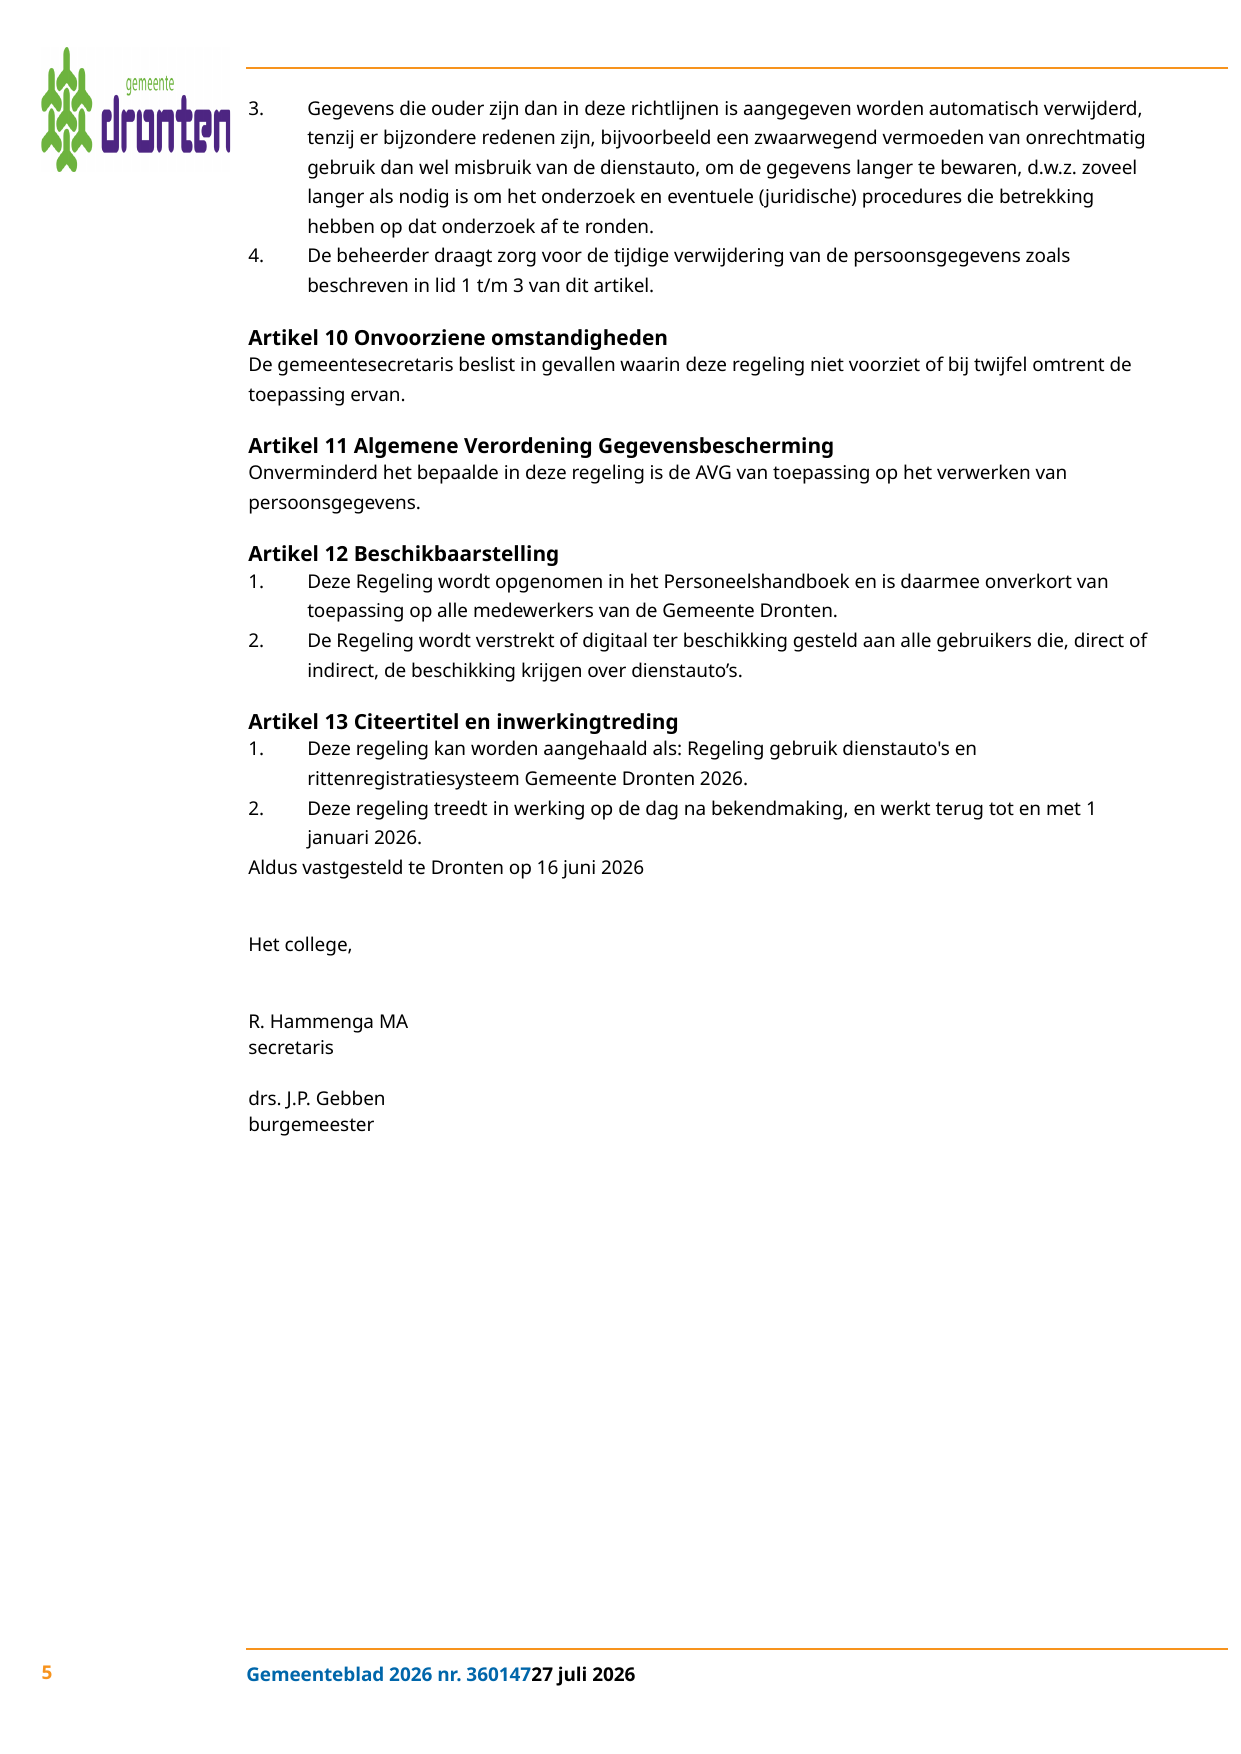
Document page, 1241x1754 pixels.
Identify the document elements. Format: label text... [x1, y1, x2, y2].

text Onverminderd het bepaalde in deze regeling is de AVG van toepassing op het verwerken van persoonsgegevens. [248, 459, 1152, 515]
text Artikel 13 Citeertitel en inwerkingtreding [248, 707, 1152, 736]
list De Regeling wordt verstrekt of digitaal ter beschikking gesteld aan alle gebruikers die, direct of indirect, de beschikking krijgen over dienstauto’s. [248, 627, 1152, 682]
text burgemeester [248, 1111, 1152, 1137]
list Deze Regeling wordt opgenomen in het Personeelshandboek en is daarmee onverkort van toepassing op alle medewerkers van de Gemeente Dronten. [248, 568, 1152, 623]
text Het college, [248, 931, 1152, 957]
text De gemeentesecretaris beslist in gevallen waarin deze regeling niet voorziet of bij twijfel omtrent de toepassing ervan. [248, 351, 1152, 406]
text R. Hammenga MA [248, 1008, 1152, 1034]
text Artikel 11 Algemene Verordening Gegevensbescherming [248, 431, 1152, 459]
text Artikel 10 Onvoorziene omstandigheden [248, 323, 1152, 351]
text Artikel 12 Beschikbaarstelling [248, 539, 1152, 568]
text drs. J.P. Gebben [248, 1086, 1152, 1111]
text secretaris [248, 1034, 1152, 1060]
text Aldus vastgesteld te Dronten op 16 juni 2026 [248, 854, 1152, 880]
list Deze regeling kan worden aangehaald als: Regeling gebruik dienstauto's en rittenregistratiesysteem Gemeente Dronten 2026. [248, 736, 1152, 791]
list De beheerder draagt zorg voor de tijdige verwijdering van de persoonsgegevens zoals beschreven in lid 1 t/m 3 van dit artikel. [248, 243, 1152, 298]
list Gegevens die ouder zijn dan in deze richtlijnen is aangegeven worden automatisch verwijderd, tenzij er bijzondere redenen zijn, bijvoorbeeld een zwaarwegend vermoeden van onrechtmatig gebruik dan wel misbruik van de dienstauto, om de gegevens langer te bewaren, d.w.z. zoveel langer als nodig is om het onderzoek en eventuele (juridische) procedures die betrekking hebben op dat onderzoek af te ronden. [248, 95, 1152, 239]
list Deze regeling treedt in werking op de dag na bekendmaking, en werkt terug tot en met 1 januari 2026. [248, 795, 1152, 850]
picture [41, 47, 231, 172]
